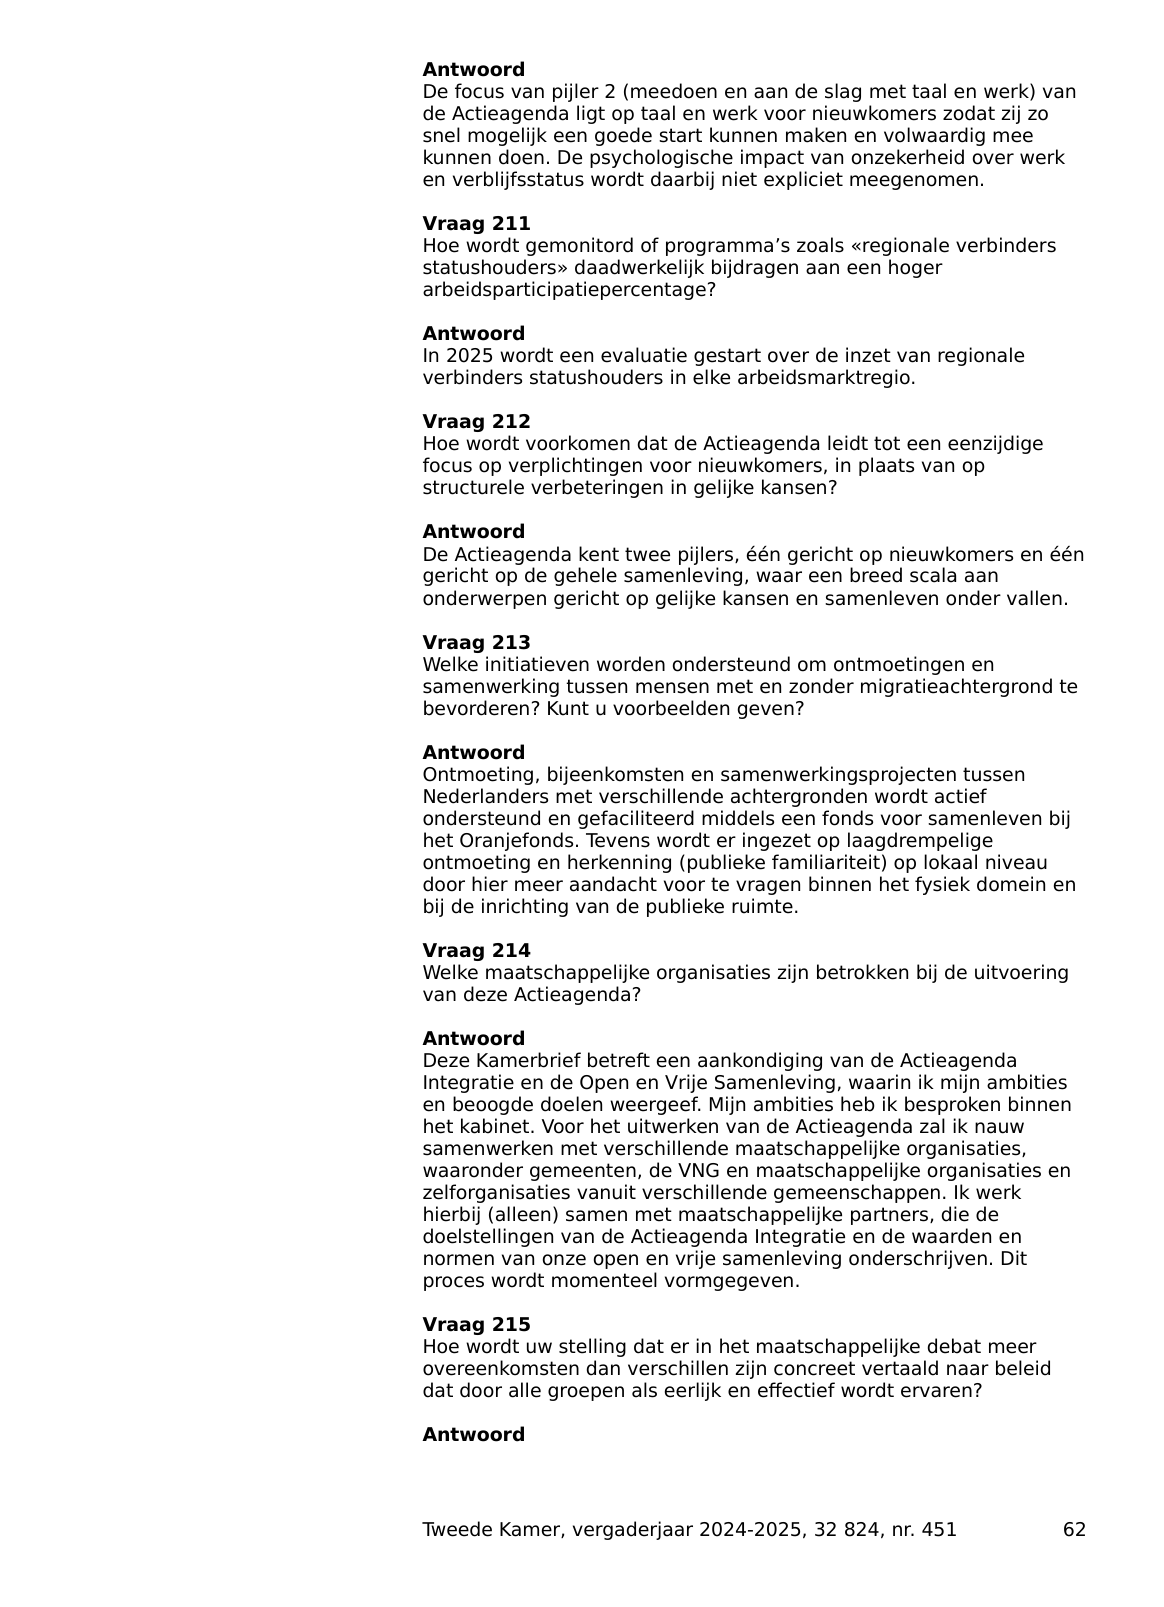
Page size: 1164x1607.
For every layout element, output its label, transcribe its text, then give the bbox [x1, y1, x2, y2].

text Antwoord [422, 521, 1087, 543]
text Vraag 215 [422, 1314, 1087, 1336]
text Vraag 212 [422, 411, 1087, 433]
text Welke maatschappelijke organisaties zijn betrokken bij de uitvoering van deze Actieagenda? [422, 962, 1087, 1006]
text Vraag 211 [422, 213, 1087, 235]
text Deze Kamerbrief betreft een aankondiging van de Actieagenda Integratie en de Open en Vrije Samenleving, waarin ik mijn ambities en beoogde doelen weergeef. Mijn ambities heb ik besproken binnen het kabinet. Voor het uitwerken van de Actieagenda zal ik nauw samenwerken met verschillende maatschappelijke organisaties, waaronder gemeenten, de VNG en maatschappelijke organisaties en zelforganisaties vanuit verschillende gemeenschappen. Ik werk hierbij (alleen) samen met maatschappelijke partners, die de doelstellingen van de Actieagenda Integratie en de waarden en normen van onze open en vrije samenleving onderschrijven. Dit proces wordt momenteel vormgegeven. [422, 1050, 1087, 1292]
text Hoe wordt uw stelling dat er in het maatschappelijke debat meer overeenkomsten dan verschillen zijn concreet vertaald naar beleid dat door alle groepen als eerlijk en effectief wordt ervaren? [422, 1336, 1087, 1402]
text Ontmoeting, bijeenkomsten en samenwerkingsprojecten tussen Nederlanders met verschillende achtergronden wordt actief ondersteund en gefaciliteerd middels een fonds voor samenleven bij het Oranjefonds. Tevens wordt er ingezet op laagdrempelige ontmoeting en herkenning (publieke familiariteit) op lokaal niveau door hier meer aandacht voor te vragen binnen het fysiek domein en bij de inrichting van de publieke ruimte. [422, 764, 1087, 917]
text Hoe wordt voorkomen dat de Actieagenda leidt tot een eenzijdige focus op verplichtingen voor nieuwkomers, in plaats van op structurele verbeteringen in gelijke kansen? [422, 433, 1087, 499]
text Antwoord [422, 59, 1087, 81]
text Antwoord [422, 323, 1087, 345]
text De focus van pijler 2 (meedoen en aan de slag met taal en werk) van de Actieagenda ligt op taal en werk voor nieuwkomers zodat zij zo snel mogelijk een goede start kunnen maken en volwaardig mee kunnen doen. De psychologische impact van onzekerheid over werk en verblijfsstatus wordt daarbij niet expliciet meegenomen. [422, 81, 1087, 191]
text Hoe wordt gemonitord of programma’s zoals «regionale verbinders statushouders» daadwerkelijk bijdragen aan een hoger arbeidsparticipatiepercentage? [422, 235, 1087, 301]
text Antwoord [422, 1028, 1087, 1050]
text De Actieagenda kent twee pijlers, één gericht op nieuwkomers en één gericht op de gehele samenleving, waar een breed scala aan onderwerpen gericht op gelijke kansen en samenleven onder vallen. [422, 543, 1087, 609]
text In 2025 wordt een evaluatie gestart over de inzet van regionale verbinders statushouders in elke arbeidsmarktregio. [422, 345, 1087, 389]
text Welke initiatieven worden ondersteund om ontmoetingen en samenwerking tussen mensen met en zonder migratieachtergrond te bevorderen? Kunt u voorbeelden geven? [422, 653, 1087, 719]
text Vraag 214 [422, 940, 1087, 962]
text Vraag 213 [422, 632, 1087, 653]
text Antwoord [422, 742, 1087, 764]
text Antwoord [422, 1424, 1087, 1446]
